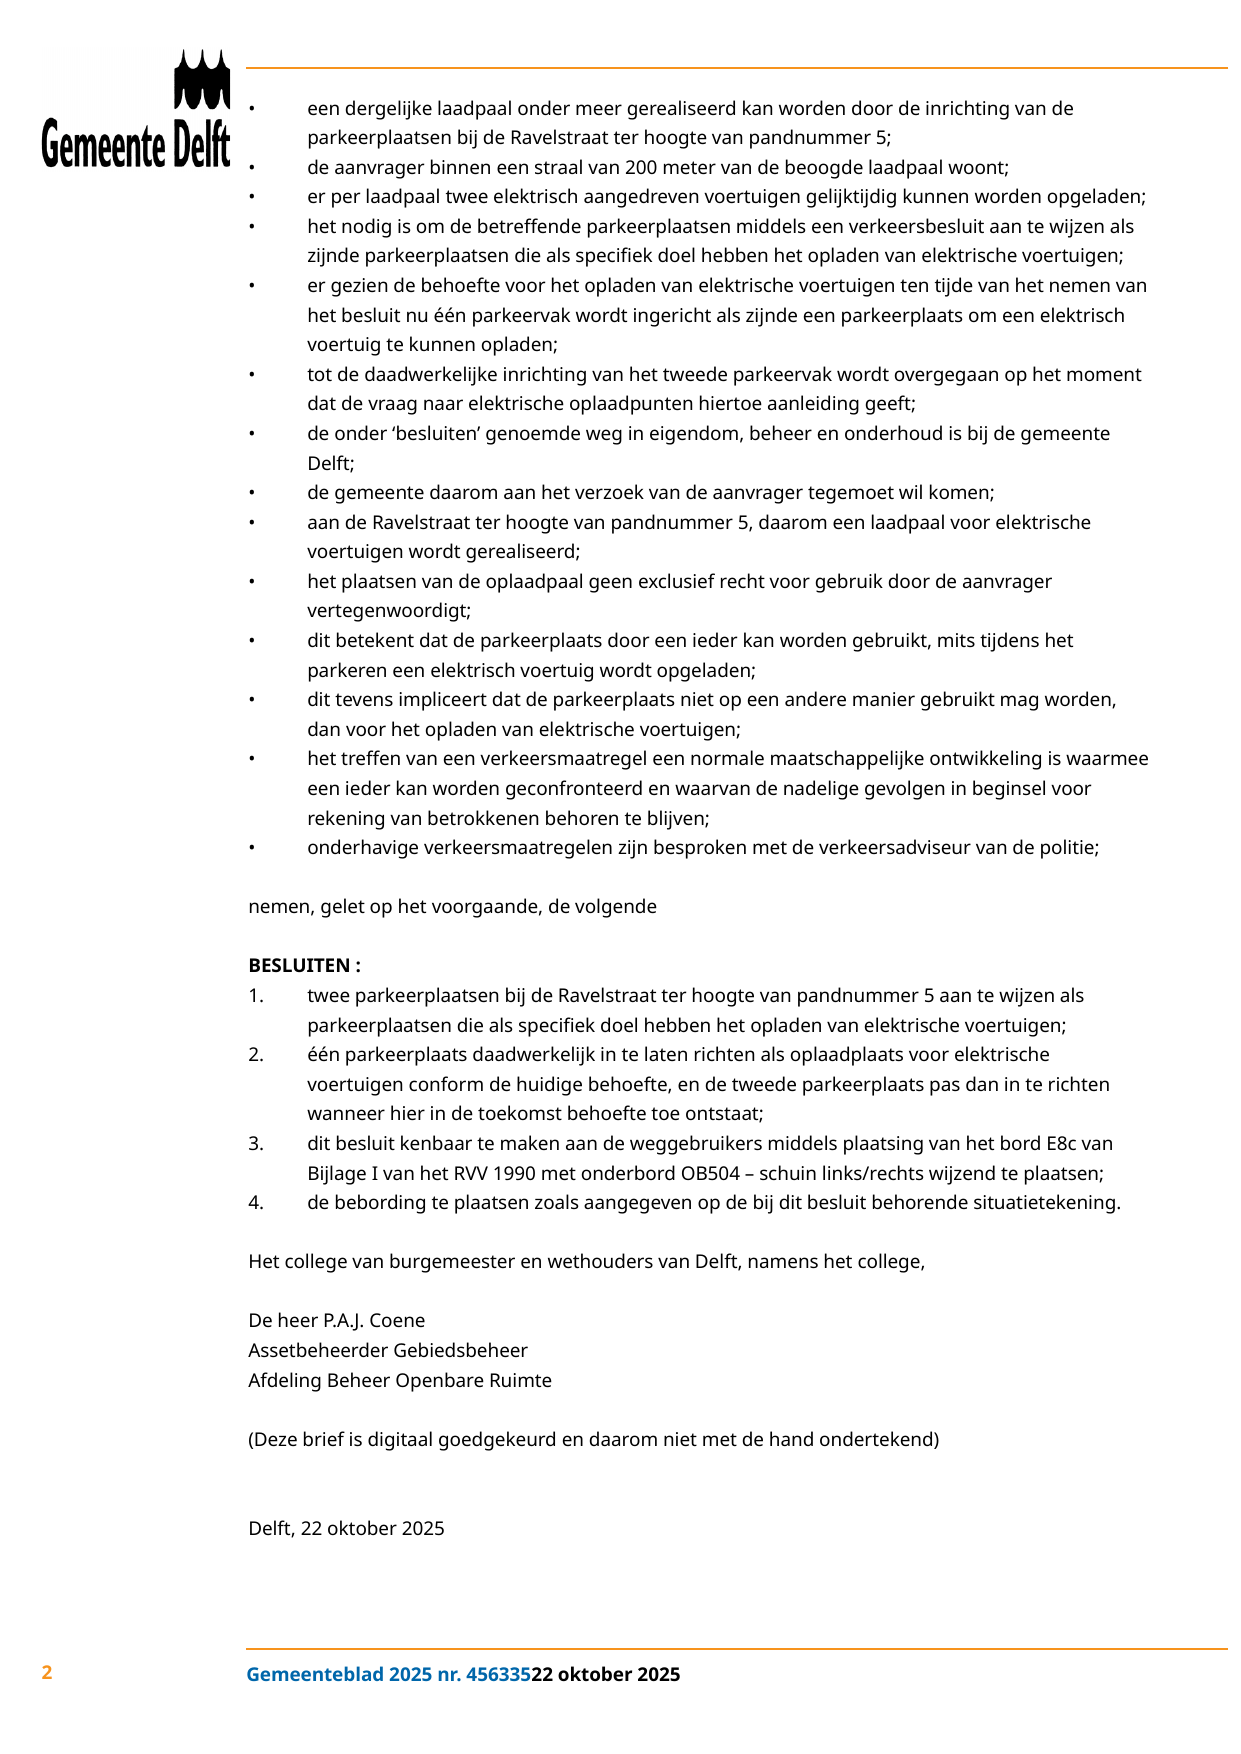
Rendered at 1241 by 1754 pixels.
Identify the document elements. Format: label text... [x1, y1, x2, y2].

list één parkeerplaats daadwerkelijk in te laten richten als oplaadplaats voor elektrische voertuigen conform de huidige behoefte, en de tweede parkeerplaats pas dan in te richten wanneer hier in de toekomst behoefte toe ontstaat; [248, 1041, 1152, 1126]
list het nodig is om de betreffende parkeerplaatsen middels een verkeersbesluit aan te wijzen als zijnde parkeerplaatsen die als specifiek doel hebben het opladen van elektrische voertuigen; [248, 213, 1152, 268]
list dit besluit kenbaar te maken aan de weggebruikers middels plaatsing van het bord E8c van Bijlage I van het RVV 1990 met onderbord OB504 – schuin links/rechts wijzend te plaatsen; [248, 1130, 1152, 1186]
text nemen, gelet op het voorgaande, de volgende [248, 893, 1152, 919]
text (Deze brief is digitaal goedgekeurd en daarom niet met de hand ondertekend) [248, 1426, 1152, 1452]
list dit tevens impliceert dat de parkeerplaats niet op een andere manier gebruikt mag worden, dan voor het opladen van elektrische voertuigen; [248, 686, 1152, 742]
list onderhavige verkeersmaatregelen zijn besproken met de verkeersadviseur van de politie; [248, 834, 1152, 860]
text Delft, 22 oktober 2025 [248, 1515, 1152, 1541]
list de bebording te plaatsen zoals aangegeven op de bij dit besluit behorende situatietekening. [248, 1189, 1152, 1215]
list er gezien de behoefte voor het opladen van elektrische voertuigen ten tijde van het nemen van het besluit nu één parkeervak wordt ingericht als zijnde een parkeerplaats om een elektrisch voertuig te kunnen opladen; [248, 272, 1152, 357]
text Assetbeheerder Gebiedsbeheer [248, 1337, 1152, 1363]
text Afdeling Beheer Openbare Ruimte [248, 1367, 1152, 1393]
list een dergelijke laadpaal onder meer gerealiseerd kan worden door de inrichting van de parkeerplaatsen bij de Ravelstraat ter hoogte van pandnummer 5; [248, 95, 1152, 150]
list twee parkeerplaatsen bij de Ravelstraat ter hoogte van pandnummer 5 aan te wijzen als parkeerplaatsen die als specifiek doel hebben het opladen van elektrische voertuigen; [248, 982, 1152, 1038]
picture [41, 47, 231, 172]
list aan de Ravelstraat ter hoogte van pandnummer 5, daarom een laadpaal voor elektrische voertuigen wordt gerealiseerd; [248, 509, 1152, 564]
list dit betekent dat de parkeerplaats door een ieder kan worden gebruikt, mits tijdens het parkeren een elektrisch voertuig wordt opgeladen; [248, 627, 1152, 683]
list het treffen van een verkeersmaatregel een normale maatschappelijke ontwikkeling is waarmee een ieder kan worden geconfronteerd en waarvan de nadelige gevolgen in beginsel voor rekening van betrokkenen behoren te blijven; [248, 746, 1152, 831]
list tot de daadwerkelijke inrichting van het tweede parkeervak wordt overgegaan op het moment dat de vraag naar elektrische oplaadpunten hiertoe aanleiding geeft; [248, 361, 1152, 416]
text BESLUITEN : [248, 953, 1152, 978]
list er per laadpaal twee elektrisch aangedreven voertuigen gelijktijdig kunnen worden opgeladen; [248, 183, 1152, 209]
list de onder ‘besluiten’ genoemde weg in eigendom, beheer en onderhoud is bij de gemeente Delft; [248, 420, 1152, 476]
list de aanvrager binnen een straal van 200 meter van de beoogde laadpaal woont; [248, 154, 1152, 180]
text Het college van burgemeester en wethouders van Delft, namens het college, [248, 1248, 1152, 1274]
list het plaatsen van de oplaadpaal geen exclusief recht voor gebruik door de aanvrager vertegenwoordigt; [248, 568, 1152, 623]
list de gemeente daarom aan het verzoek van de aanvrager tegemoet wil komen; [248, 479, 1152, 505]
text De heer P.A.J. Coene [248, 1308, 1152, 1333]
